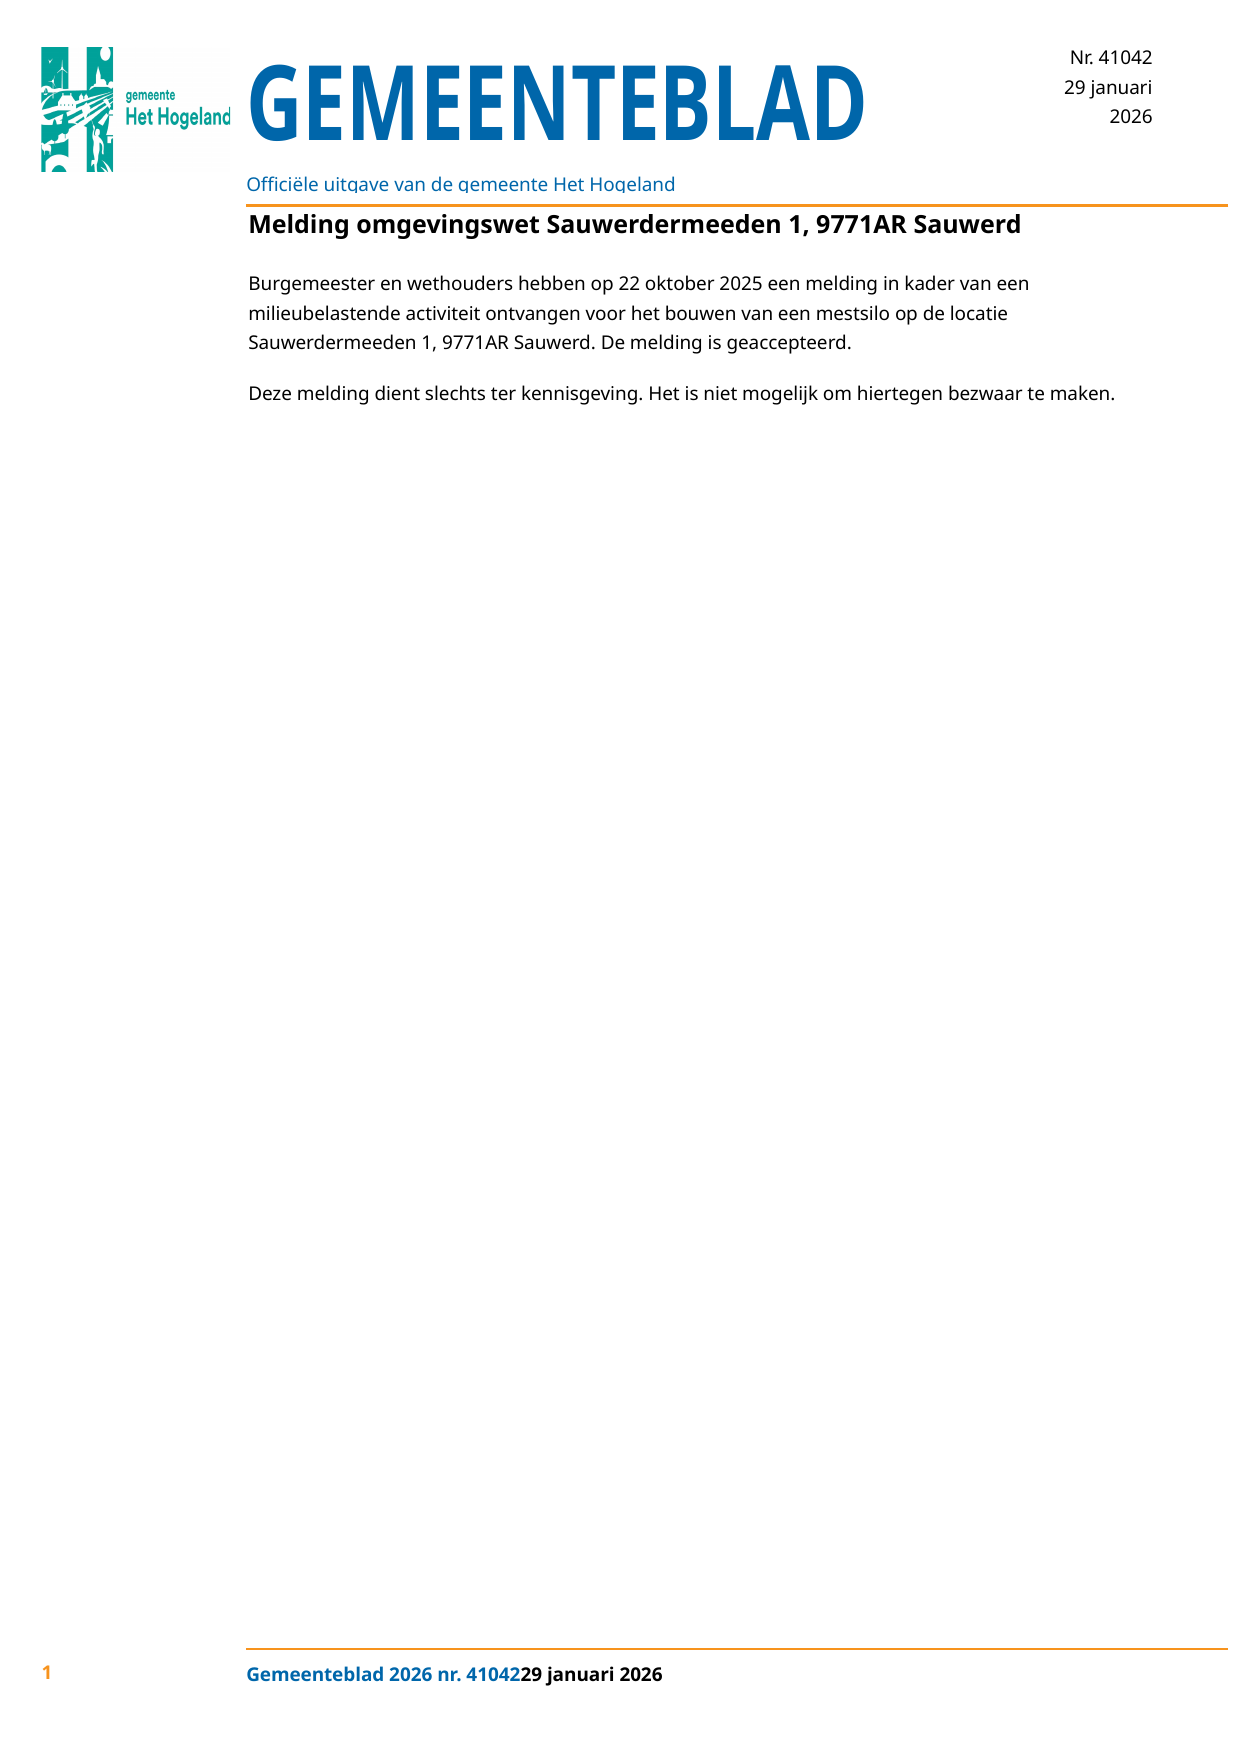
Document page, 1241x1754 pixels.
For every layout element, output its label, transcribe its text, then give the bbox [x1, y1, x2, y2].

text Deze melding dient slechts ter kennisgeving. Het is niet mogelijk om hiertegen bezwaar te maken. [248, 380, 1152, 406]
text Melding omgevingswet Sauwerdermeeden 1, 9771AR Sauwerd [248, 207, 1152, 241]
text Burgemeester en wethouders hebben op 22 oktober 2025 een melding in kader van een milieubelastende activiteit ontvangen voor het bouwen van een mestsilo op de locatie Sauwerdermeeden 1, 9771AR Sauwerd. De melding is geaccepteerd. [248, 270, 1152, 355]
picture [41, 47, 231, 172]
